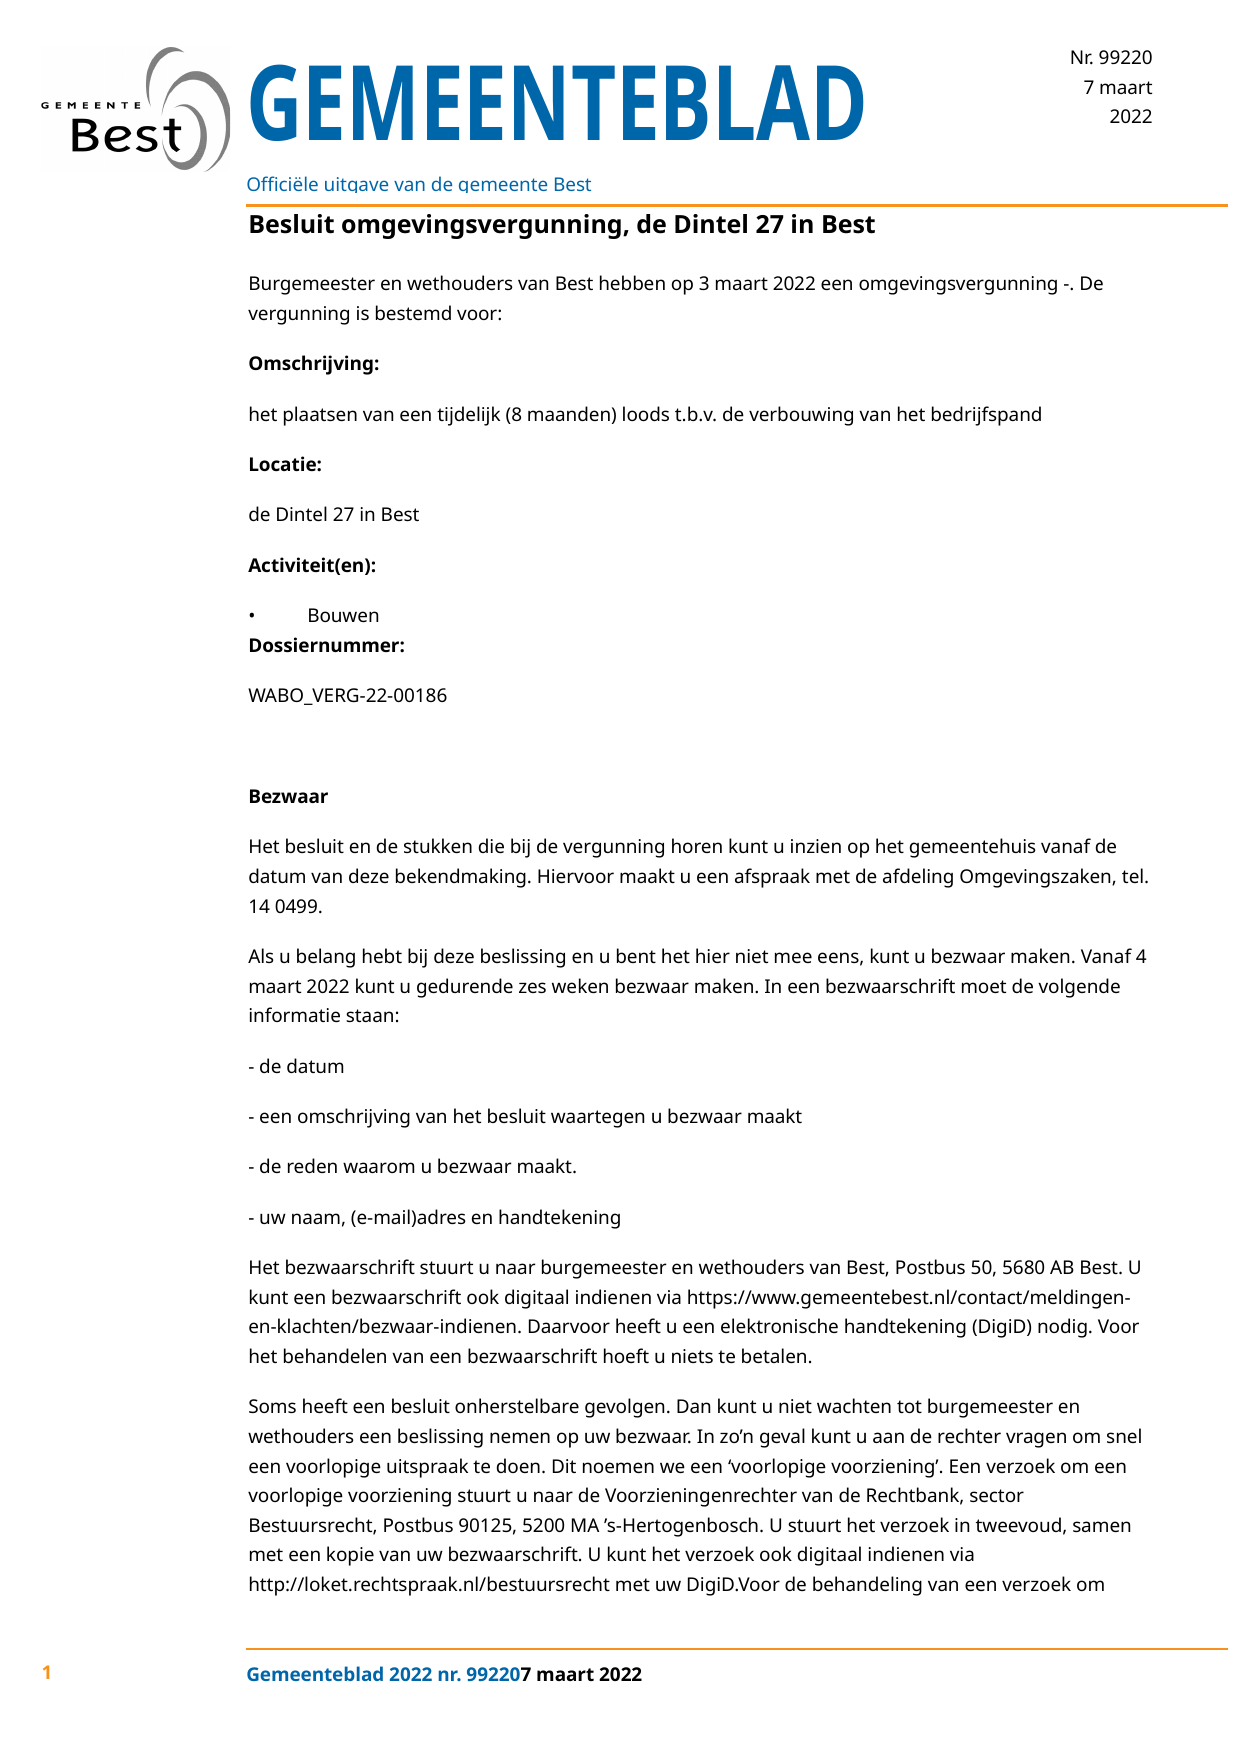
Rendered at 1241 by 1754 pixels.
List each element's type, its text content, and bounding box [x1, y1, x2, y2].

text Burgemeester en wethouders van Best hebben op 3 maart 2022 een omgevingsvergunning -. De vergunning is bestemd voor: [248, 270, 1152, 326]
text - de datum [248, 1053, 1152, 1078]
text de Dintel 27 in Best [248, 502, 1152, 527]
text Omschrijving: [248, 350, 1152, 376]
text Als u belang hebt bij deze beslissing en u bent het hier niet mee eens, kunt u bezwaar maken. Vanaf 4 maart 2022 kunt u gedurende zes weken bezwaar maken. In een bezwaarschrift moet de volgende informatie staan: [248, 943, 1152, 1028]
text Soms heeft een besluit onherstelbare gevolgen. Dan kunt u niet wachten tot burgemeester en wethouders een beslissing nemen op uw bezwaar. In zo’n geval kunt u aan de rechter vragen om snel een voorlopige uitspraak te doen. Dit noemen we een ‘voorlopige voorziening’. Een verzoek om een voorlopige voorziening stuurt u naar de Voorzieningenrechter van de Rechtbank, sector Bestuursrecht, Postbus 90125, 5200 MA ’s-Hertogenbosch. U stuurt het verzoek in tweevoud, samen met een kopie van uw bezwaarschrift. U kunt het verzoek ook digitaal indienen via http://loket.rechtspraak.nl/bestuursrecht met uw DigiD.Voor de behandeling van een verzoek om [248, 1394, 1152, 1597]
text Dossiernummer: [248, 632, 1152, 658]
text Het besluit en de stukken die bij de vergunning horen kunt u inzien op het gemeentehuis vanaf de datum van deze bekendmaking. Hiervoor maakt u een afspraak met de afdeling Omgevingszaken, tel. 14 0499. [248, 834, 1152, 918]
text Besluit omgevingsvergunning, de Dintel 27 in Best [248, 207, 1152, 241]
text - uw naam, (e-mail)adres en handtekening [248, 1204, 1152, 1230]
text het plaatsen van een tijdelijk (8 maanden) loods t.b.v. de verbouwing van het bedrijfspand [248, 401, 1152, 426]
text WABO_VERG-22-00186 [248, 682, 1152, 708]
picture [41, 47, 231, 172]
text Activiteit(en): [248, 552, 1152, 578]
list Bouwen [248, 602, 1152, 628]
text - de reden waarom u bezwaar maakt. [248, 1154, 1152, 1179]
text Het bezwaarschrift stuurt u naar burgemeester en wethouders van Best, Postbus 50, 5680 AB Best. U kunt een bezwaarschrift ook digitaal indienen via https://www.gemeentebest.nl/contact/meldingen-en-klachten/bezwaar-indienen. Daarvoor heeft u een elektronische handtekening (DigiD) nodig. Voor het behandelen van een bezwaarschrift hoeft u niets te betalen. [248, 1254, 1152, 1369]
text - een omschrijving van het besluit waartegen u bezwaar maakt [248, 1103, 1152, 1129]
text Bezwaar [248, 783, 1152, 809]
text Locatie: [248, 451, 1152, 477]
